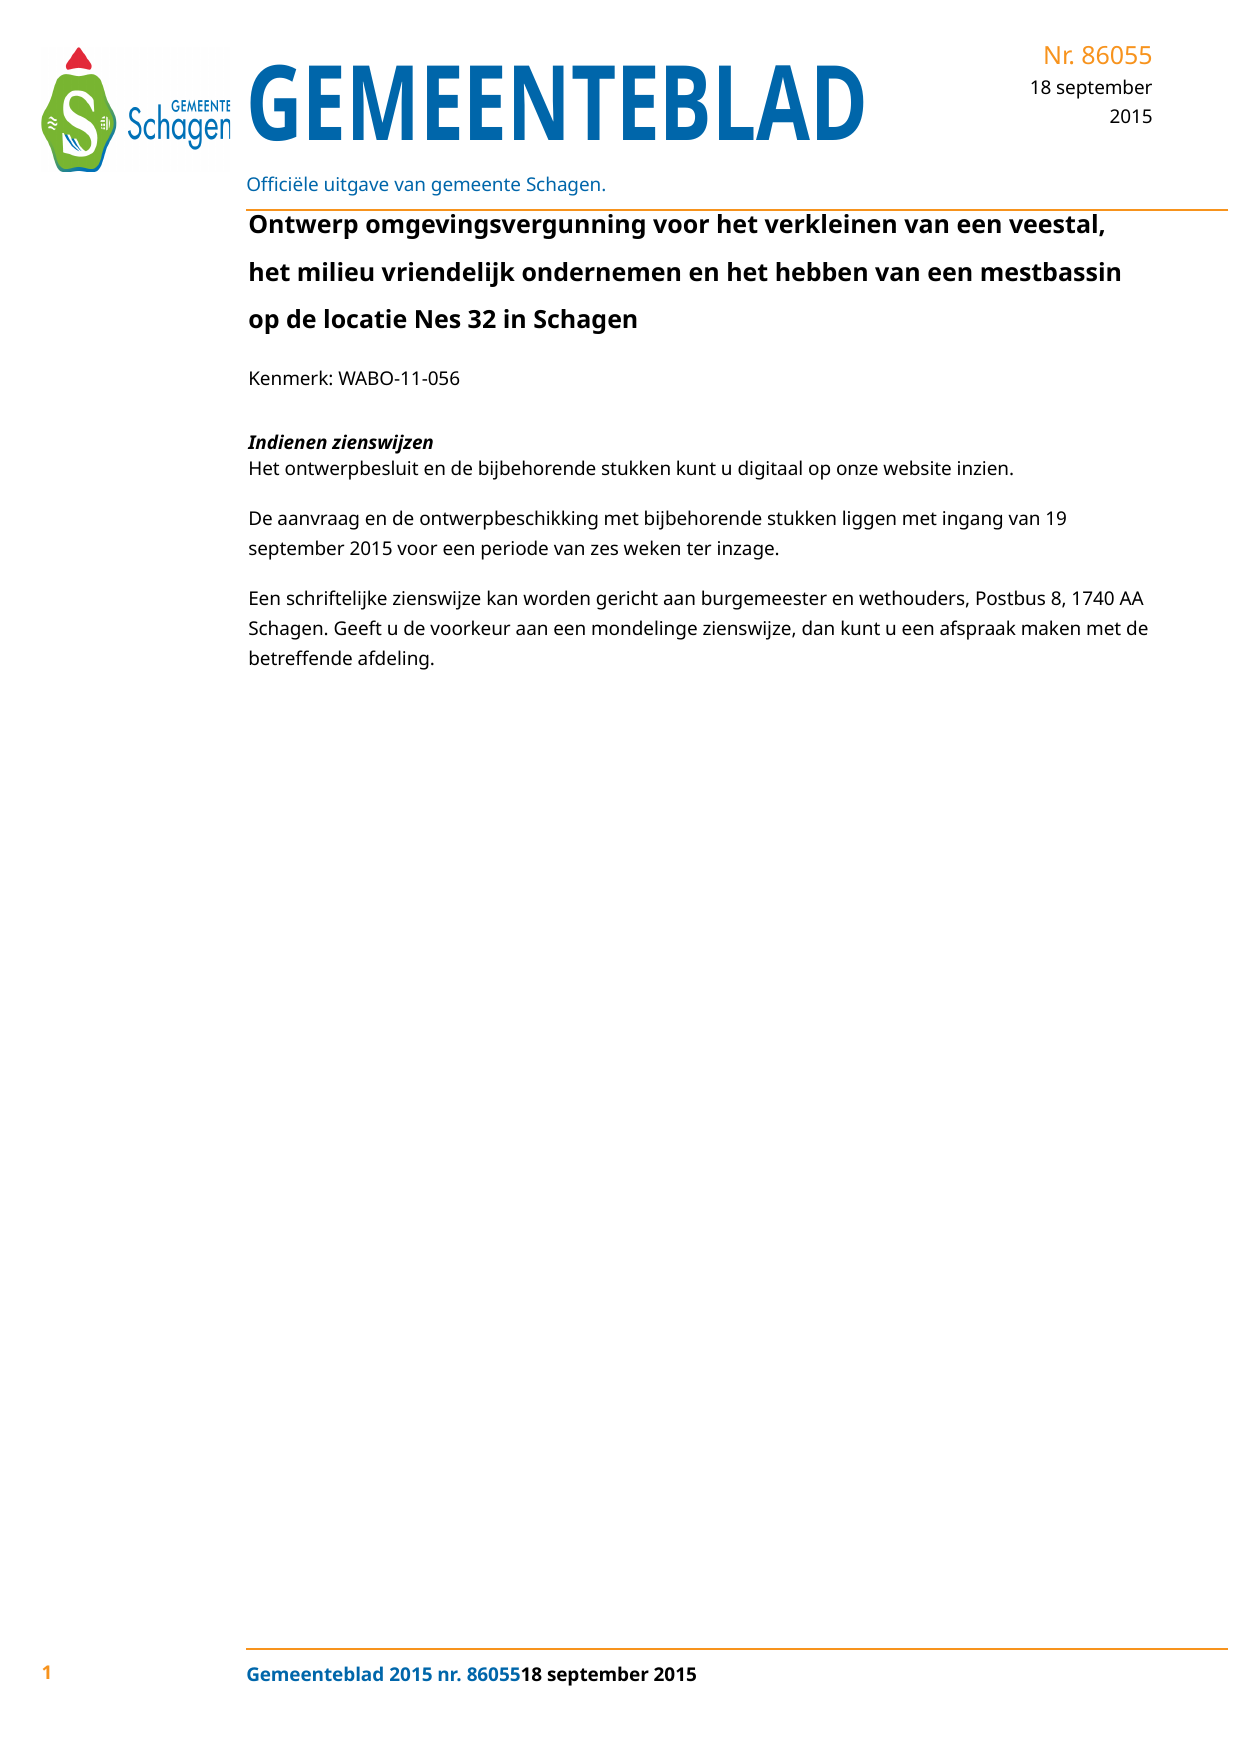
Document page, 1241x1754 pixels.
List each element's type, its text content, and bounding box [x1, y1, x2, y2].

text De aanvraag en de ontwerpbeschikking met bijbehorende stukken liggen met ingang van 19 september 2015 voor een periode van zes weken ter inzage. [248, 506, 1152, 561]
text Ontwerp omgevingsvergunning voor het verkleinen van een veestal, het milieu vriendelijk ondernemen en het hebben van een mestbassin op de locatie Nes 32 in Schagen [248, 211, 1152, 336]
text Het ontwerpbesluit en de bijbehorende stukken kunt u digitaal op onze website inzien. [248, 455, 1152, 481]
text Kenmerk: WABO-11-056 [248, 366, 1152, 391]
picture [41, 47, 231, 172]
text Indienen zienswijzen [248, 429, 1152, 455]
text Een schriftelijke zienswijze kan worden gericht aan burgemeester en wethouders, Postbus 8, 1740 AA Schagen. Geeft u de voorkeur aan een mondelinge zienswijze, dan kunt u een afspraak maken met de betreffende afdeling. [248, 586, 1152, 671]
